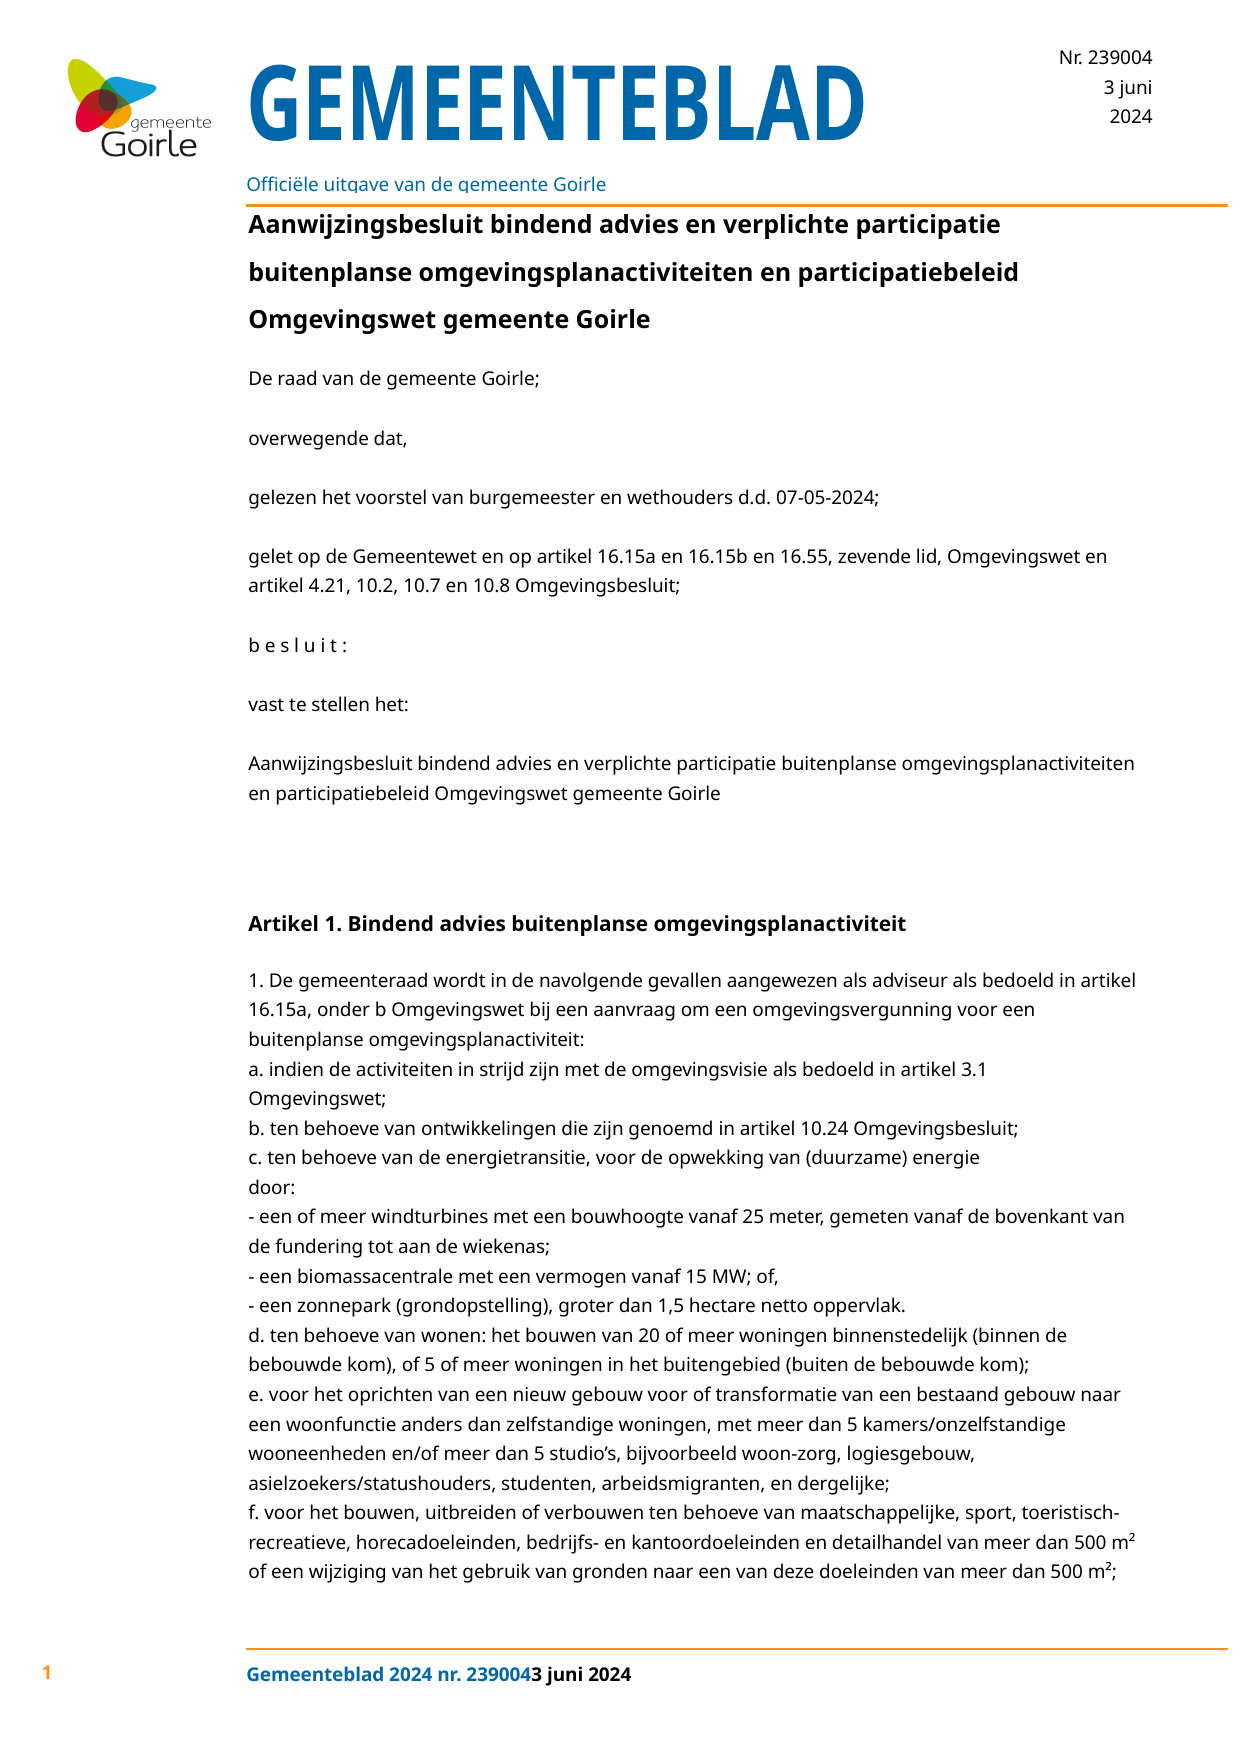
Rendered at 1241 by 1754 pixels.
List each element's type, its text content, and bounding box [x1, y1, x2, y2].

text Artikel 1. Bindend advies buitenplanse omgevingsplanactiviteit [248, 909, 1152, 937]
text 1. De gemeenteraad wordt in de navolgende gevallen aangewezen als adviseur als bedoeld in artikel 16.15a, onder b Omgevingswet bij een aanvraag om een omgevingsvergunning voor een buitenplanse omgevingsplanactiviteit: [248, 967, 1152, 1052]
text Omgevingswet; [248, 1085, 1152, 1111]
text b. ten behoeve van ontwikkelingen die zijn genoemd in artikel 10.24 Omgevingsbesluit; [248, 1115, 1152, 1141]
text - een of meer windturbines met een bouwhoogte vanaf 25 meter, gemeten vanaf de bovenkant van de fundering tot aan de wiekenas; [248, 1204, 1152, 1259]
text - een biomassacentrale met een vermogen vanaf 15 MW; of, [248, 1263, 1152, 1288]
picture [41, 47, 231, 172]
text a. indien de activiteiten in strijd zijn met de omgevingsvisie als bedoeld in artikel 3.1 [248, 1056, 1152, 1081]
text gelezen het voorstel van burgemeester en wethouders d.d. 07-05-2024; [248, 484, 1152, 509]
text Aanwijzingsbesluit bindend advies en verplichte participatie buitenplanse omgevingsplanactiviteiten en participatiebeleid Omgevingswet gemeente Goirle [248, 750, 1152, 805]
text overwegende dat, [248, 425, 1152, 450]
text d. ten behoeve van wonen: het bouwen van 20 of meer woningen binnenstedelijk (binnen de bebouwde kom), of 5 of meer woningen in het buitengebied (buiten de bebouwde kom); [248, 1322, 1152, 1377]
text b e s l u i t : [248, 632, 1152, 657]
text c. ten behoeve van de energietransitie, voor de opwekking van (duurzame) energie [248, 1144, 1152, 1170]
text - een zonnepark (grondopstelling), groter dan 1,5 hectare netto oppervlak. [248, 1292, 1152, 1318]
text gelet op de Gemeentewet en op artikel 16.15a en 16.15b en 16.55, zevende lid, Omgevingswet en artikel 4.21, 10.2, 10.7 en 10.8 Omgevingsbesluit; [248, 543, 1152, 598]
text f. voor het bouwen, uitbreiden of verbouwen ten behoeve van maatschappelijke, sport, toeristisch-recreatieve, horecadoeleinden, bedrijfs- en kantoordoeleinden en detailhandel van meer dan 500 m² of een wijziging van het gebruik van gronden naar een van deze doeleinden van meer dan 500 m²; [248, 1499, 1152, 1584]
text Aanwijzingsbesluit bindend advies en verplichte participatie buitenplanse omgevingsplanactiviteiten en participatiebeleid Omgevingswet gemeente Goirle [248, 207, 1152, 336]
text De raad van de gemeente Goirle; [248, 366, 1152, 391]
text vast te stellen het: [248, 691, 1152, 717]
text e. voor het oprichten van een nieuw gebouw voor of transformatie van een bestaand gebouw naar een woonfunctie anders dan zelfstandige woningen, met meer dan 5 kamers/onzelfstandige wooneenheden en/of meer dan 5 studio’s, bijvoorbeeld woon-zorg, logiesgebouw, asielzoekers/statushouders, studenten, arbeidsmigranten, en dergelijke; [248, 1381, 1152, 1496]
text door: [248, 1174, 1152, 1200]
